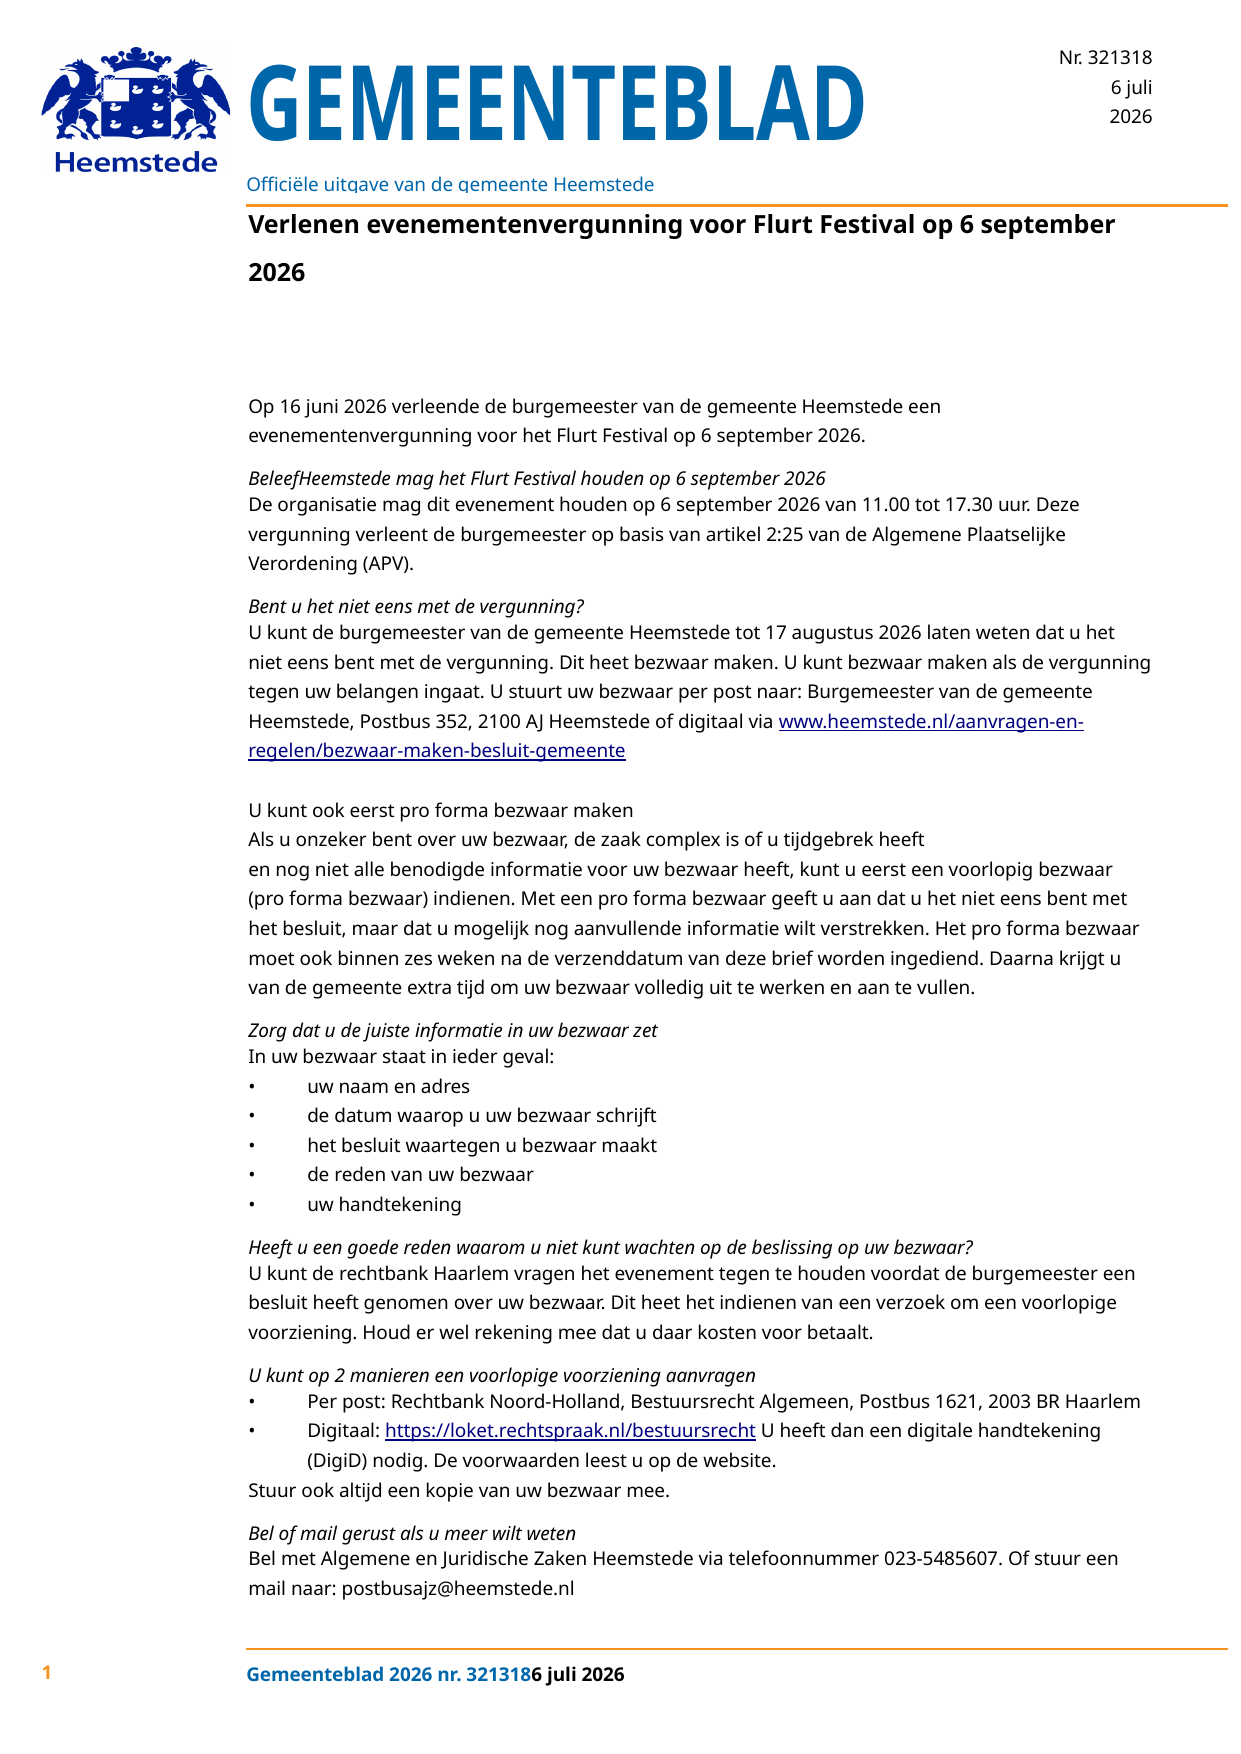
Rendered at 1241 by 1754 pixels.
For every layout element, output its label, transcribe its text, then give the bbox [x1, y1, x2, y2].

list de datum waarop u uw bezwaar schrijft [248, 1102, 1152, 1128]
text Op 16 juni 2026 verleende de burgemeester van de gemeente Heemstede een evenementenvergunning voor het Flurt Festival op 6 september 2026. [248, 393, 1152, 448]
text en nog niet alle benodigde informatie voor uw bezwaar heeft, kunt u eerst een voorlopig bezwaar (pro forma bezwaar) indienen. Met een pro forma bezwaar geeft u aan dat u het niet eens bent met het besluit, maar dat u mogelijk nog aanvullende informatie wilt verstrekken. Het pro forma bezwaar moet ook binnen zes weken na de verzenddatum van deze brief worden ingediend. Daarna krijgt u van de gemeente extra tijd om uw bezwaar volledig uit te werken en aan te vullen. [248, 856, 1152, 1000]
text Bel of mail gerust als u meer wilt weten [248, 1520, 1152, 1546]
picture [41, 47, 231, 172]
text Zorg dat u de juiste informatie in uw bezwaar zet [248, 1017, 1152, 1043]
text De organisatie mag dit evenement houden op 6 september 2026 van 11.00 tot 17.30 uur. Deze vergunning verleent de burgemeester op basis van artikel 2:25 van de Algemene Plaatselijke Verordening (APV). [248, 491, 1152, 576]
text Bel met Algemene en Juridische Zaken Heemstede via telefoonnummer 023-5485607. Of stuur een mail naar: postbusajz@heemstede.nl [248, 1546, 1152, 1601]
text In uw bezwaar staat in ieder geval: [248, 1043, 1152, 1069]
text Heeft u een goede reden waarom u niet kunt wachten op de beslissing op uw bezwaar? [248, 1234, 1152, 1260]
list de reden van uw bezwaar [248, 1162, 1152, 1187]
list uw naam en adres [248, 1073, 1152, 1098]
text Verlenen evenementenvergunning voor Flurt Festival op 6 september 2026 [248, 207, 1152, 288]
list het besluit waartegen u bezwaar maakt [248, 1132, 1152, 1158]
text U kunt de rechtbank Haarlem vragen het evenement tegen te houden voordat de burgemeester een besluit heeft genomen over uw bezwaar. Dit heet het indienen van een verzoek om een voorlopige voorziening. Houd er wel rekening mee dat u daar kosten voor betaalt. [248, 1260, 1152, 1345]
list Digitaal: https://loket.rechtspraak.nl/bestuursrecht U heeft dan een digitale handtekening (DigiD) nodig. De voorwaarden leest u op de website. [248, 1418, 1152, 1473]
text Stuur ook altijd een kopie van uw bezwaar mee. [248, 1477, 1152, 1502]
text BeleefHeemstede mag het Flurt Festival houden op 6 september 2026 [248, 466, 1152, 491]
text Bent u het niet eens met de vergunning? [248, 594, 1152, 619]
text Als u onzeker bent over uw bezwaar, de zaak complex is of u tijdgebrek heeft [248, 826, 1152, 852]
text U kunt de burgemeester van de gemeente Heemstede tot 17 augustus 2026 laten weten dat u het niet eens bent met de vergunning. Dit heet bezwaar maken. U kunt bezwaar maken als de vergunning tegen uw belangen ingaat. U stuurt uw bezwaar per post naar: Burgemeester van de gemeente Heemstede, Postbus 352, 2100 AJ Heemstede of digitaal via www.heemstede.nl/aanvragen-en-regelen/bezwaar-maken-besluit-gemeente [248, 619, 1152, 763]
list uw handtekening [248, 1191, 1152, 1217]
text U kunt op 2 manieren een voorlopige voorziening aanvragen [248, 1362, 1152, 1388]
text U kunt ook eerst pro forma bezwaar maken [248, 797, 1152, 823]
list Per post: Rechtbank Noord-Holland, Bestuursrecht Algemeen, Postbus 1621, 2003 BR Haarlem [248, 1388, 1152, 1414]
